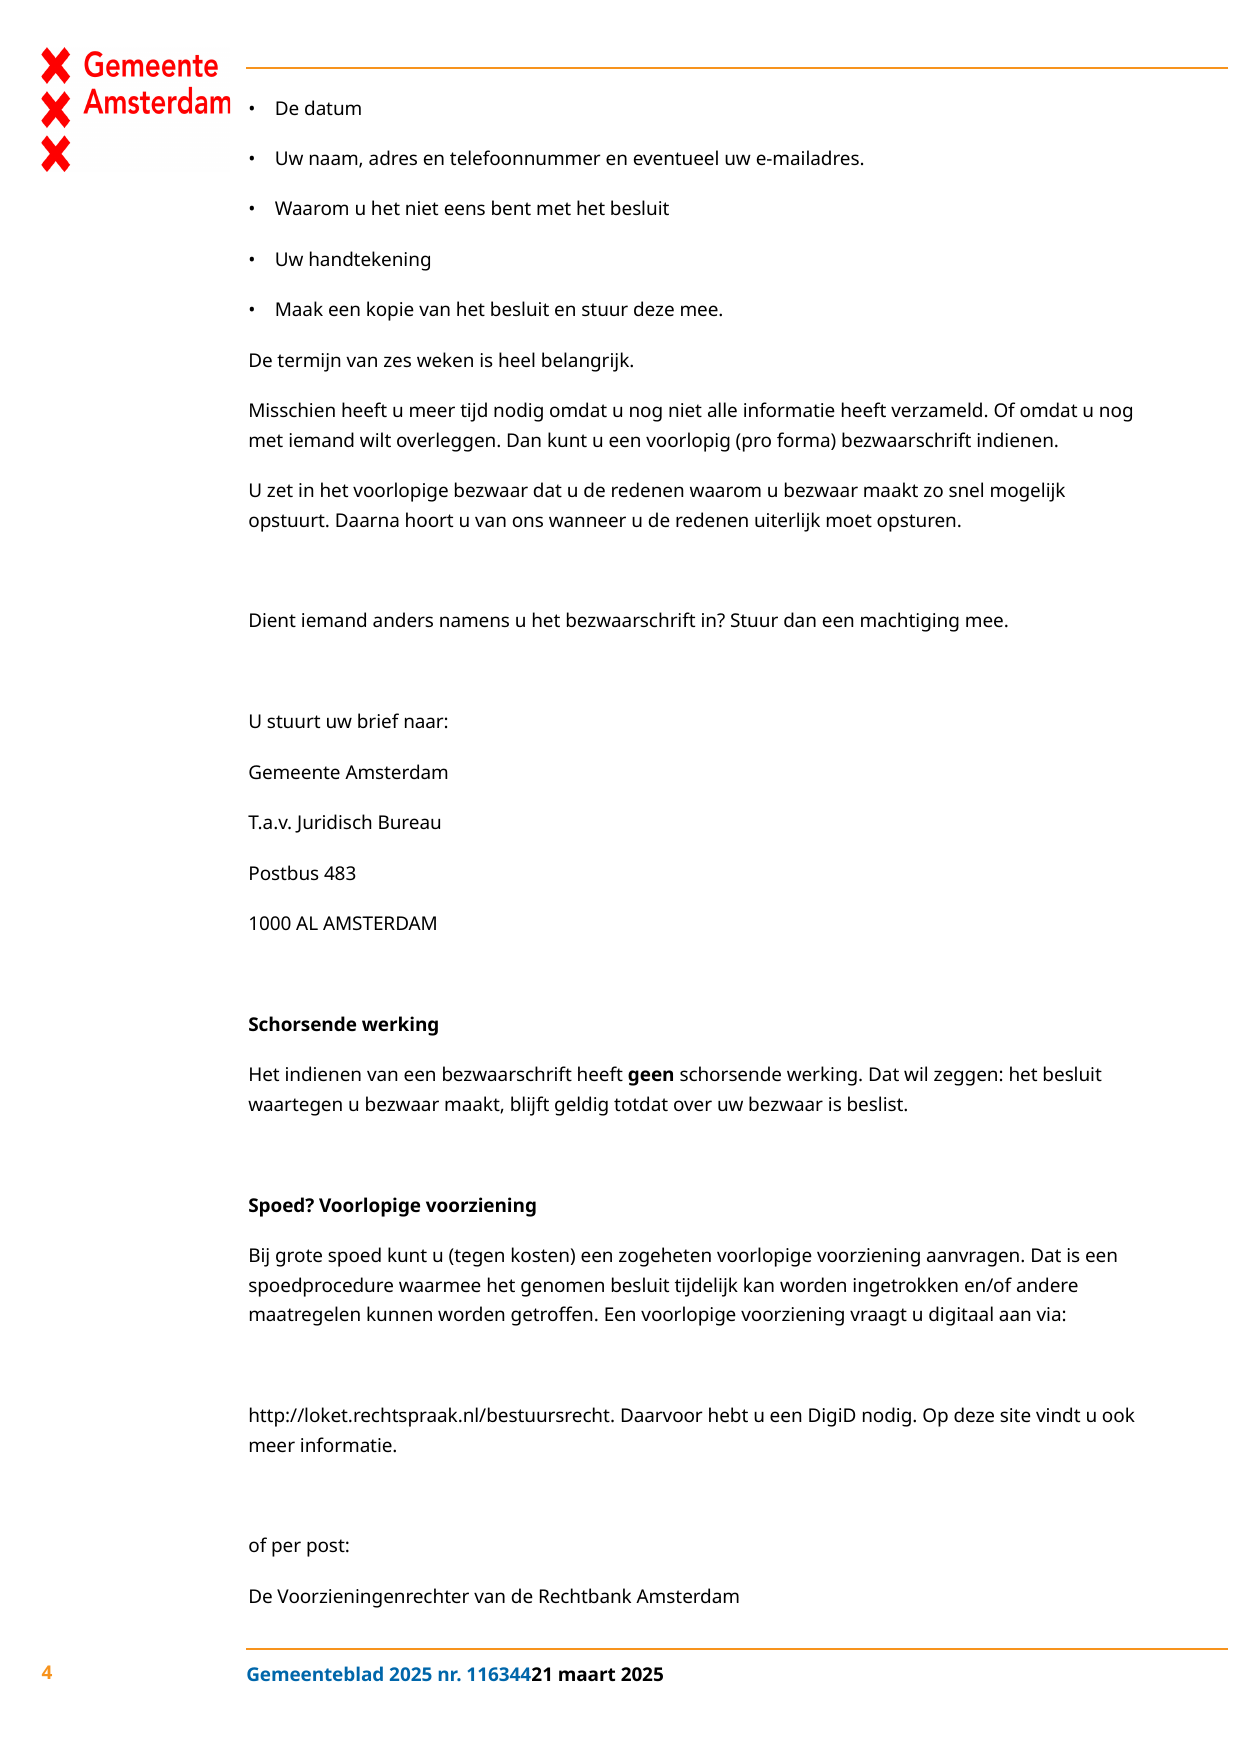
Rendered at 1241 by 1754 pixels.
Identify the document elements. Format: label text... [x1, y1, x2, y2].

text Misschien heeft u meer tijd nodig omdat u nog niet alle informatie heeft verzameld. Of omdat u nog met iemand wilt overleggen. Dan kunt u een voorlopig (pro forma) bezwaarschrift indienen. [248, 397, 1152, 453]
text De Voorzieningenrechter van de Rechtbank Amsterdam [248, 1583, 1152, 1609]
text T.a.v. Juridisch Bureau [248, 809, 1152, 835]
text http://loket.rechtspraak.nl/bestuursrecht. Daarvoor hebt u een DigiD nodig. Op deze site vindt u ook meer informatie. [248, 1402, 1152, 1458]
text Schorsende werking [248, 1011, 1152, 1037]
text Bij grote spoed kunt u (tegen kosten) een zogeheten voorlopige voorziening aanvragen. Dat is een spoedprocedure waarmee het genomen besluit tijdelijk kan worden ingetrokken en/of andere maatregelen kunnen worden getroffen. Een voorlopige voorziening vraagt u digitaal aan via: [248, 1242, 1152, 1327]
text Dient iemand anders namens u het bezwaarschrift in? Stuur dan een machtiging mee. [248, 608, 1152, 633]
text • Waarom u het niet eens bent met het besluit [248, 196, 1152, 221]
text • Maak een kopie van het besluit en stuur deze mee. [248, 296, 1152, 322]
text De termijn van zes weken is heel belangrijk. [248, 347, 1152, 373]
picture [41, 47, 231, 172]
text Spoed? Voorlopige voorziening [248, 1192, 1152, 1218]
text U stuurt uw brief naar: [248, 708, 1152, 734]
text U zet in het voorlopige bezwaar dat u de redenen waarom u bezwaar maakt zo snel mogelijk opstuurt. Daarna hoort u van ons wanneer u de redenen uiterlijk moet opsturen. [248, 477, 1152, 533]
text • Uw naam, adres en telefoonnummer en eventueel uw e-mailadres. [248, 145, 1152, 171]
text 1000 AL AMSTERDAM [248, 910, 1152, 936]
text of per post: [248, 1533, 1152, 1558]
text • De datum [248, 95, 1152, 121]
text Gemeente Amsterdam [248, 759, 1152, 785]
text • Uw handtekening [248, 246, 1152, 272]
text Postbus 483 [248, 860, 1152, 886]
text Het indienen van een bezwaarschrift heeft geen schorsende werking. Dat wil zeggen: het besluit waartegen u bezwaar maakt, blijft geldig totdat over uw bezwaar is beslist. [248, 1061, 1152, 1117]
